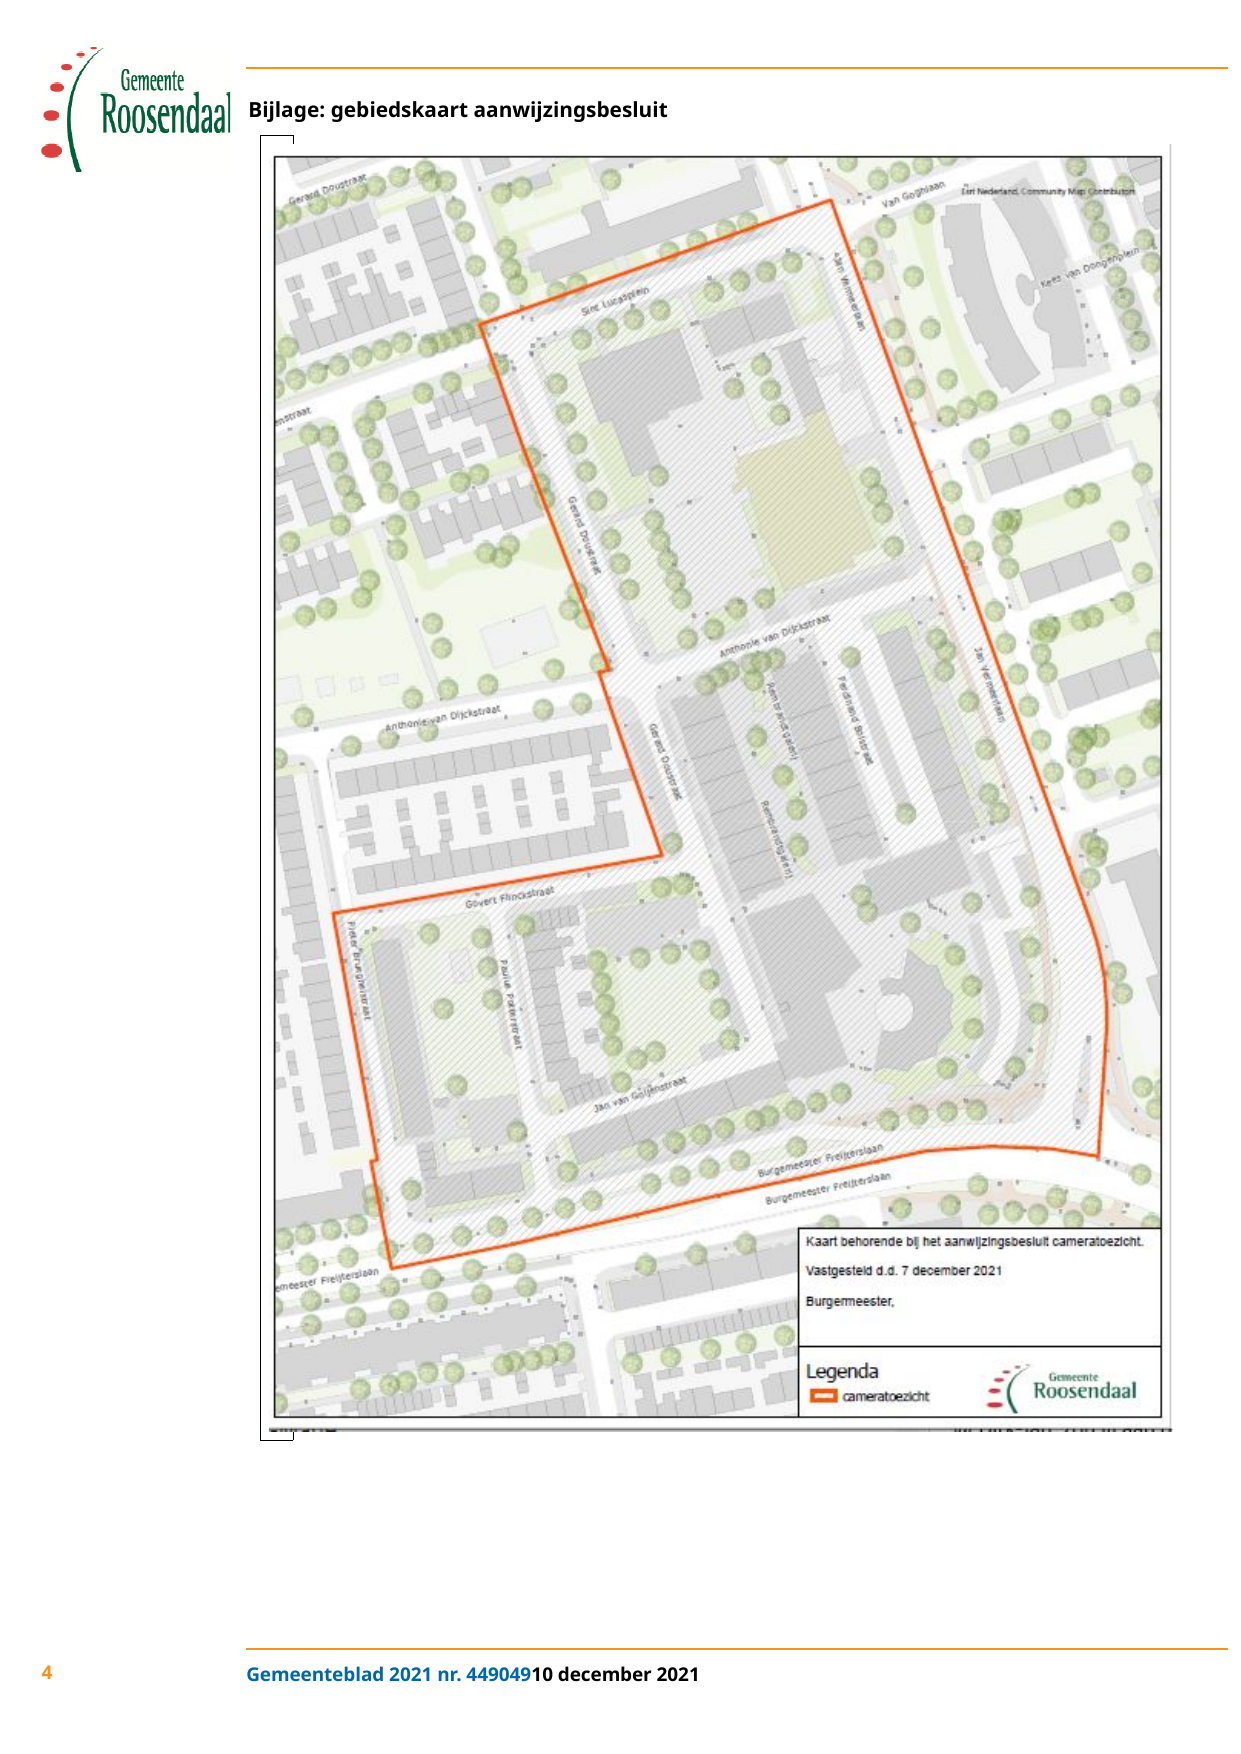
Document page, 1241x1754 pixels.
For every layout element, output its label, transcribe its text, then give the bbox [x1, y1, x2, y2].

picture [268, 144, 1173, 1432]
picture [41, 47, 231, 172]
text Bijlage: gebiedskaart aanwijzingsbesluit [248, 95, 1152, 123]
